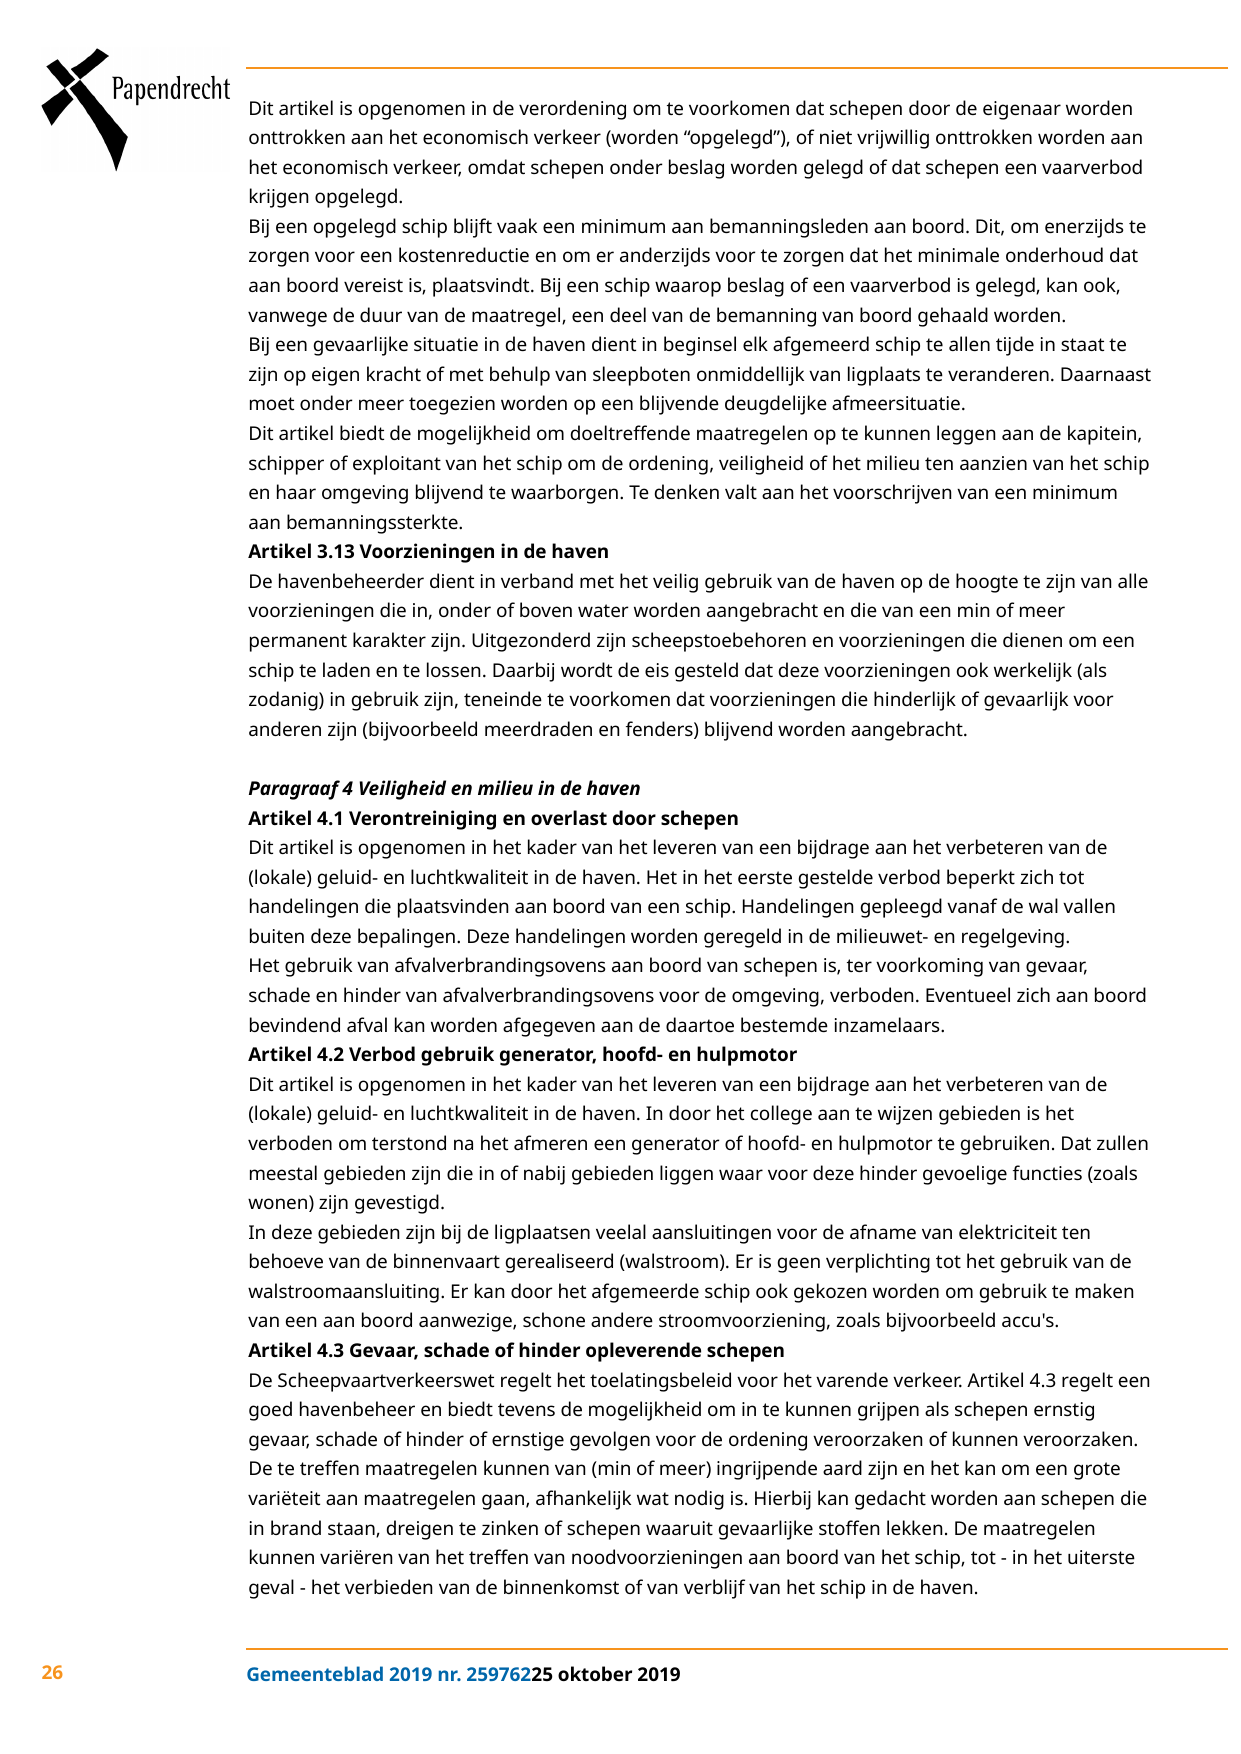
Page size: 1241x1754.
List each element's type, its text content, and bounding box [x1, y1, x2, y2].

text Bij een gevaarlijke situatie in de haven dient in beginsel elk afgemeerd schip te allen tijde in staat te zijn op eigen kracht of met behulp van sleepboten onmiddellijk van ligplaats te veranderen. Daarnaast moet onder meer toegezien worden op een blijvende deugdelijke afmeersituatie. [248, 331, 1152, 416]
text Dit artikel biedt de mogelijkheid om doeltreffende maatregelen op te kunnen leggen aan de kapitein, schipper of exploitant van het schip om de ordening, veiligheid of het milieu ten aanzien van het schip en haar omgeving blijvend te waarborgen. Te denken valt aan het voorschrijven van een minimum aan bemanningssterkte. [248, 420, 1152, 535]
picture [41, 47, 231, 172]
text In deze gebieden zijn bij de ligplaatsen veelal aansluitingen voor de afname van elektriciteit ten behoeve van de binnenvaart gerealiseerd (walstroom). Er is geen verplichting tot het gebruik van de walstroomaansluiting. Er kan door het afgemeerde schip ook gekozen worden om gebruik te maken van een aan boord aanwezige, schone andere stroomvoorziening, zoals bijvoorbeeld accu's. [248, 1219, 1152, 1333]
text Artikel 4.1 Verontreiniging en overlast door schepen [248, 805, 1152, 831]
text Artikel 3.13 Voorzieningen in de haven [248, 538, 1152, 564]
text Dit artikel is opgenomen in het kader van het leveren van een bijdrage aan het verbeteren van de (lokale) geluid- en luchtkwaliteit in de haven. In door het college aan te wijzen gebieden is het verboden om terstond na het afmeren een generator of hoofd- en hulpmotor te gebruiken. Dat zullen meestal gebieden zijn die in of nabij gebieden liggen waar voor deze hinder gevoelige functies (zoals wonen) zijn gevestigd. [248, 1071, 1152, 1215]
text Dit artikel is opgenomen in het kader van het leveren van een bijdrage aan het verbeteren van de (lokale) geluid- en luchtkwaliteit in de haven. Het in het eerste gestelde verbod beperkt zich tot handelingen die plaatsvinden aan boord van een schip. Handelingen gepleegd vanaf de wal vallen buiten deze bepalingen. Deze handelingen worden geregeld in de milieuwet- en regelgeving. [248, 834, 1152, 949]
text Paragraaf 4 Veiligheid en milieu in de haven [248, 775, 1152, 801]
text Artikel 4.2 Verbod gebruik generator, hoofd- en hulpmotor [248, 1041, 1152, 1067]
text Artikel 4.3 Gevaar, schade of hinder opleverende schepen [248, 1337, 1152, 1363]
text Het gebruik van afvalverbrandingsovens aan boord van schepen is, ter voorkoming van gevaar, schade en hinder van afvalverbrandingsovens voor de omgeving, verboden. Eventueel zich aan boord bevindend afval kan worden afgegeven aan de daartoe bestemde inzamelaars. [248, 953, 1152, 1038]
text Dit artikel is opgenomen in de verordening om te voorkomen dat schepen door de eigenaar worden onttrokken aan het economisch verkeer (worden “opgelegd”), of niet vrijwillig onttrokken worden aan het economisch verkeer, omdat schepen onder beslag worden gelegd of dat schepen een vaarverbod krijgen opgelegd. [248, 95, 1152, 209]
text De Scheepvaartverkeerswet regelt het toelatingsbeleid voor het varende verkeer. Artikel 4.3 regelt een goed havenbeheer en biedt tevens de mogelijkheid om in te kunnen grijpen als schepen ernstig gevaar, schade of hinder of ernstige gevolgen voor de ordening veroorzaken of kunnen veroorzaken. [248, 1367, 1152, 1452]
text De te treffen maatregelen kunnen van (min of meer) ingrijpende aard zijn en het kan om een grote variëteit aan maatregelen gaan, afhankelijk wat nodig is. Hierbij kan gedacht worden aan schepen die in brand staan, dreigen te zinken of schepen waaruit gevaarlijke stoffen lekken. De maatregelen kunnen variëren van het treffen van noodvoorzieningen aan boord van het schip, tot - in het uiterste geval - het verbieden van de binnenkomst of van verblijf van het schip in de haven. [248, 1456, 1152, 1600]
text Bij een opgelegd schip blijft vaak een minimum aan bemanningsleden aan boord. Dit, om enerzijds te zorgen voor een kostenreductie en om er anderzijds voor te zorgen dat het minimale onderhoud dat aan boord vereist is, plaatsvindt. Bij een schip waarop beslag of een vaarverbod is gelegd, kan ook, vanwege de duur van de maatregel, een deel van de bemanning van boord gehaald worden. [248, 213, 1152, 328]
text De havenbeheerder dient in verband met het veilig gebruik van de haven op de hoogte te zijn van alle voorzieningen die in, onder of boven water worden aangebracht en die van een min of meer permanent karakter zijn. Uitgezonderd zijn scheepstoebehoren en voorzieningen die dienen om een schip te laden en te lossen. Daarbij wordt de eis gesteld dat deze voorzieningen ook werkelijk (als zodanig) in gebruik zijn, teneinde te voorkomen dat voorzieningen die hinderlijk of gevaarlijk voor anderen zijn (bijvoorbeeld meerdraden en fenders) blijvend worden aangebracht. [248, 568, 1152, 742]
